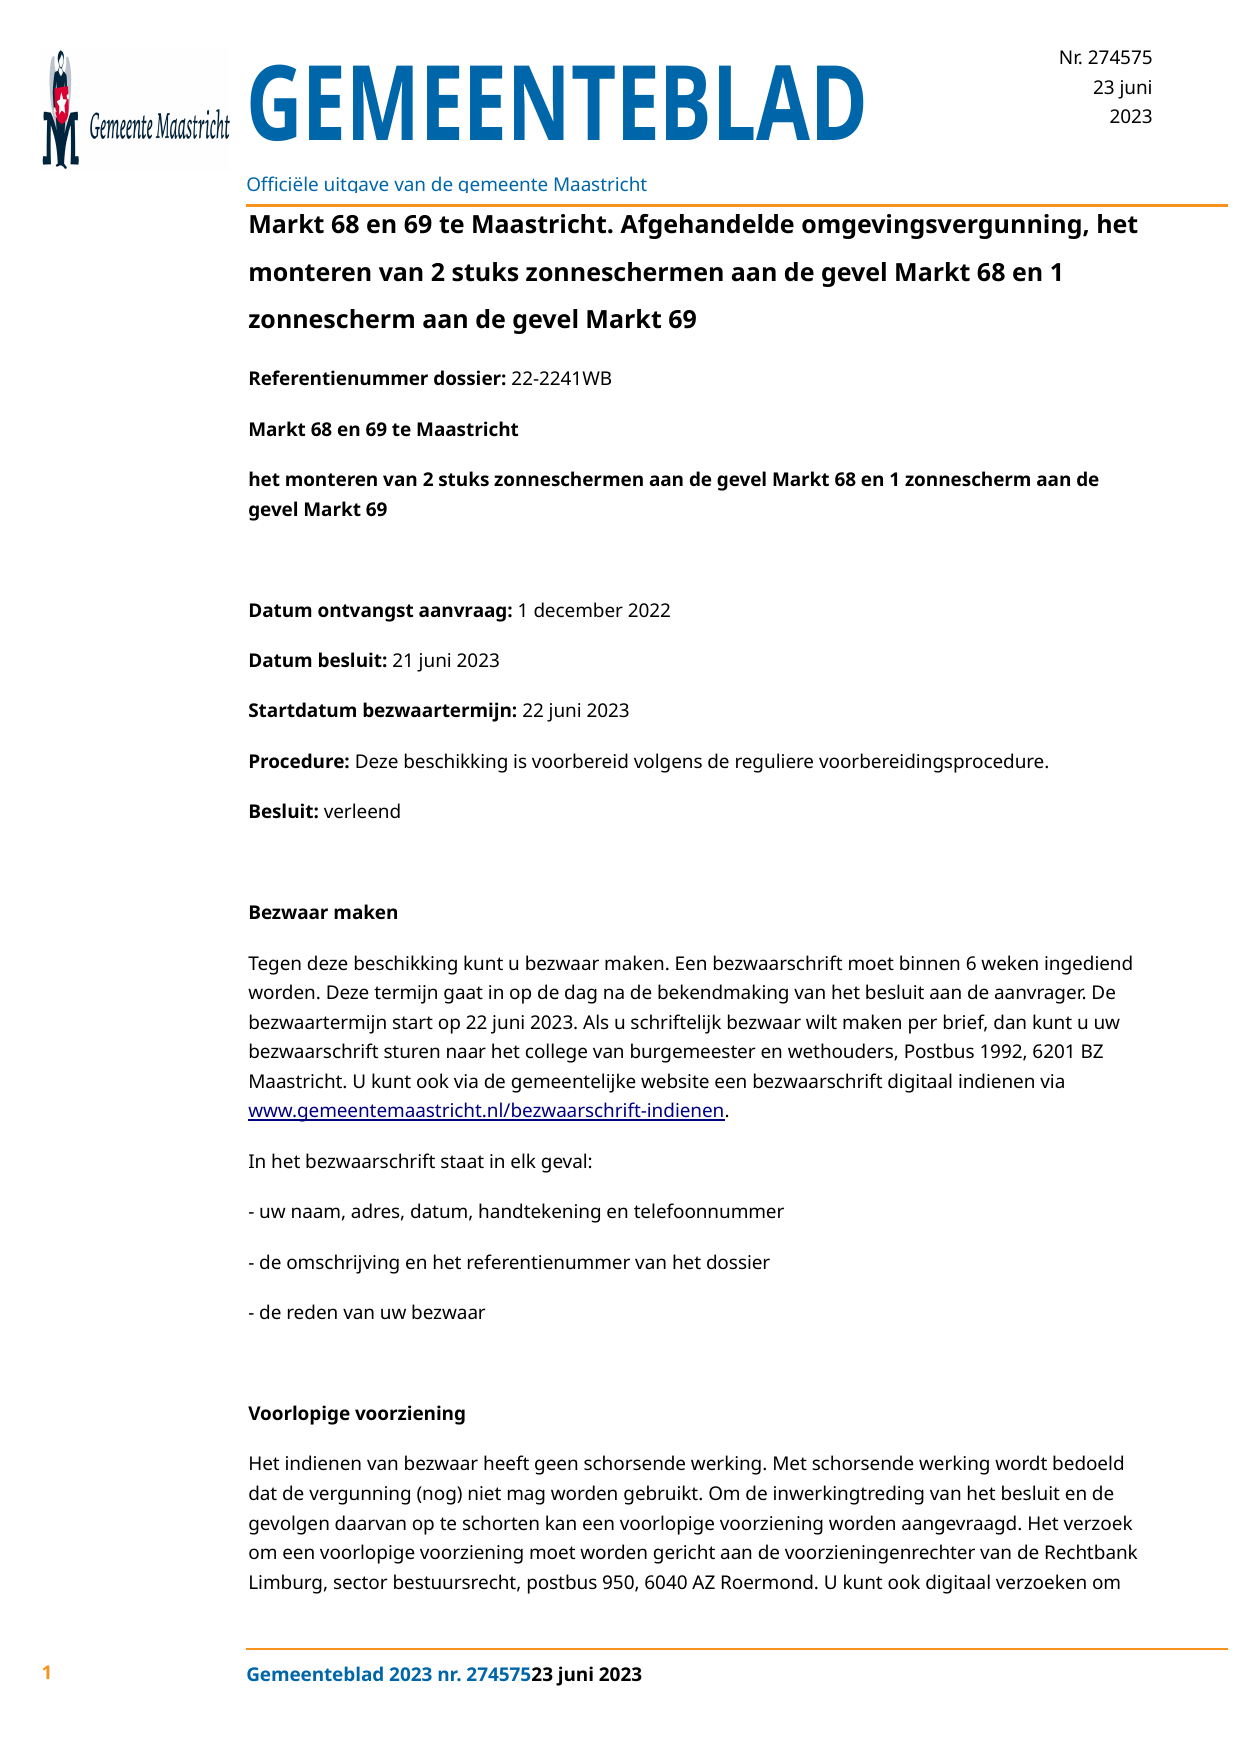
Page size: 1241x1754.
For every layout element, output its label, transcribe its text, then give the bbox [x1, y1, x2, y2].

picture [41, 47, 231, 172]
text In het bezwaarschrift staat in elk geval: [248, 1148, 1152, 1174]
text Bezwaar maken [248, 899, 1152, 925]
text Besluit: verleend [248, 798, 1152, 824]
text - de omschrijving en het referentienummer van het dossier [248, 1249, 1152, 1274]
text Datum besluit: 21 juni 2023 [248, 647, 1152, 673]
text Tegen deze beschikking kunt u bezwaar maken. Een bezwaarschrift moet binnen 6 weken ingediend worden. Deze termijn gaat in op de dag na de bekendmaking van het besluit aan de aanvrager. De bezwaartermijn start op 22 juni 2023. Als u schriftelijk bezwaar wilt maken per brief, dan kunt u uw bezwaarschrift sturen naar het college van burgemeester en wethouders, Postbus 1992, 6201 BZ Maastricht. U kunt ook via de gemeentelijke website een bezwaarschrift digitaal indienen via www.gemeentemaastricht.nl/bezwaarschrift-indienen. [248, 950, 1152, 1123]
text Markt 68 en 69 te Maastricht. Afgehandelde omgevingsvergunning, het monteren van 2 stuks zonneschermen aan de gevel Markt 68 en 1 zonnescherm aan de gevel Markt 69 [248, 207, 1152, 336]
text Voorlopige voorziening [248, 1400, 1152, 1426]
text het monteren van 2 stuks zonneschermen aan de gevel Markt 68 en 1 zonnescherm aan de gevel Markt 69 [248, 466, 1152, 522]
text Procedure: Deze beschikking is voorbereid volgens de reguliere voorbereidingsprocedure. [248, 748, 1152, 774]
text - de reden van uw bezwaar [248, 1299, 1152, 1325]
text Datum ontvangst aanvraag: 1 december 2022 [248, 597, 1152, 622]
text Markt 68 en 69 te Maastricht [248, 416, 1152, 442]
text Referentienummer dossier: 22-2241WB [248, 366, 1152, 391]
text Het indienen van bezwaar heeft geen schorsende werking. Met schorsende werking wordt bedoeld dat de vergunning (nog) niet mag worden gebruikt. Om de inwerkingtreding van het besluit en de gevolgen daarvan op te schorten kan een voorlopige voorziening worden aangevraagd. Het verzoek om een voorlopige voorziening moet worden gericht aan de voorzieningenrechter van de Rechtbank Limburg, sector bestuursrecht, postbus 950, 6040 AZ Roermond. U kunt ook digitaal verzoeken om [248, 1451, 1152, 1594]
text - uw naam, adres, datum, handtekening en telefoonnummer [248, 1198, 1152, 1224]
text Startdatum bezwaartermijn: 22 juni 2023 [248, 698, 1152, 723]
